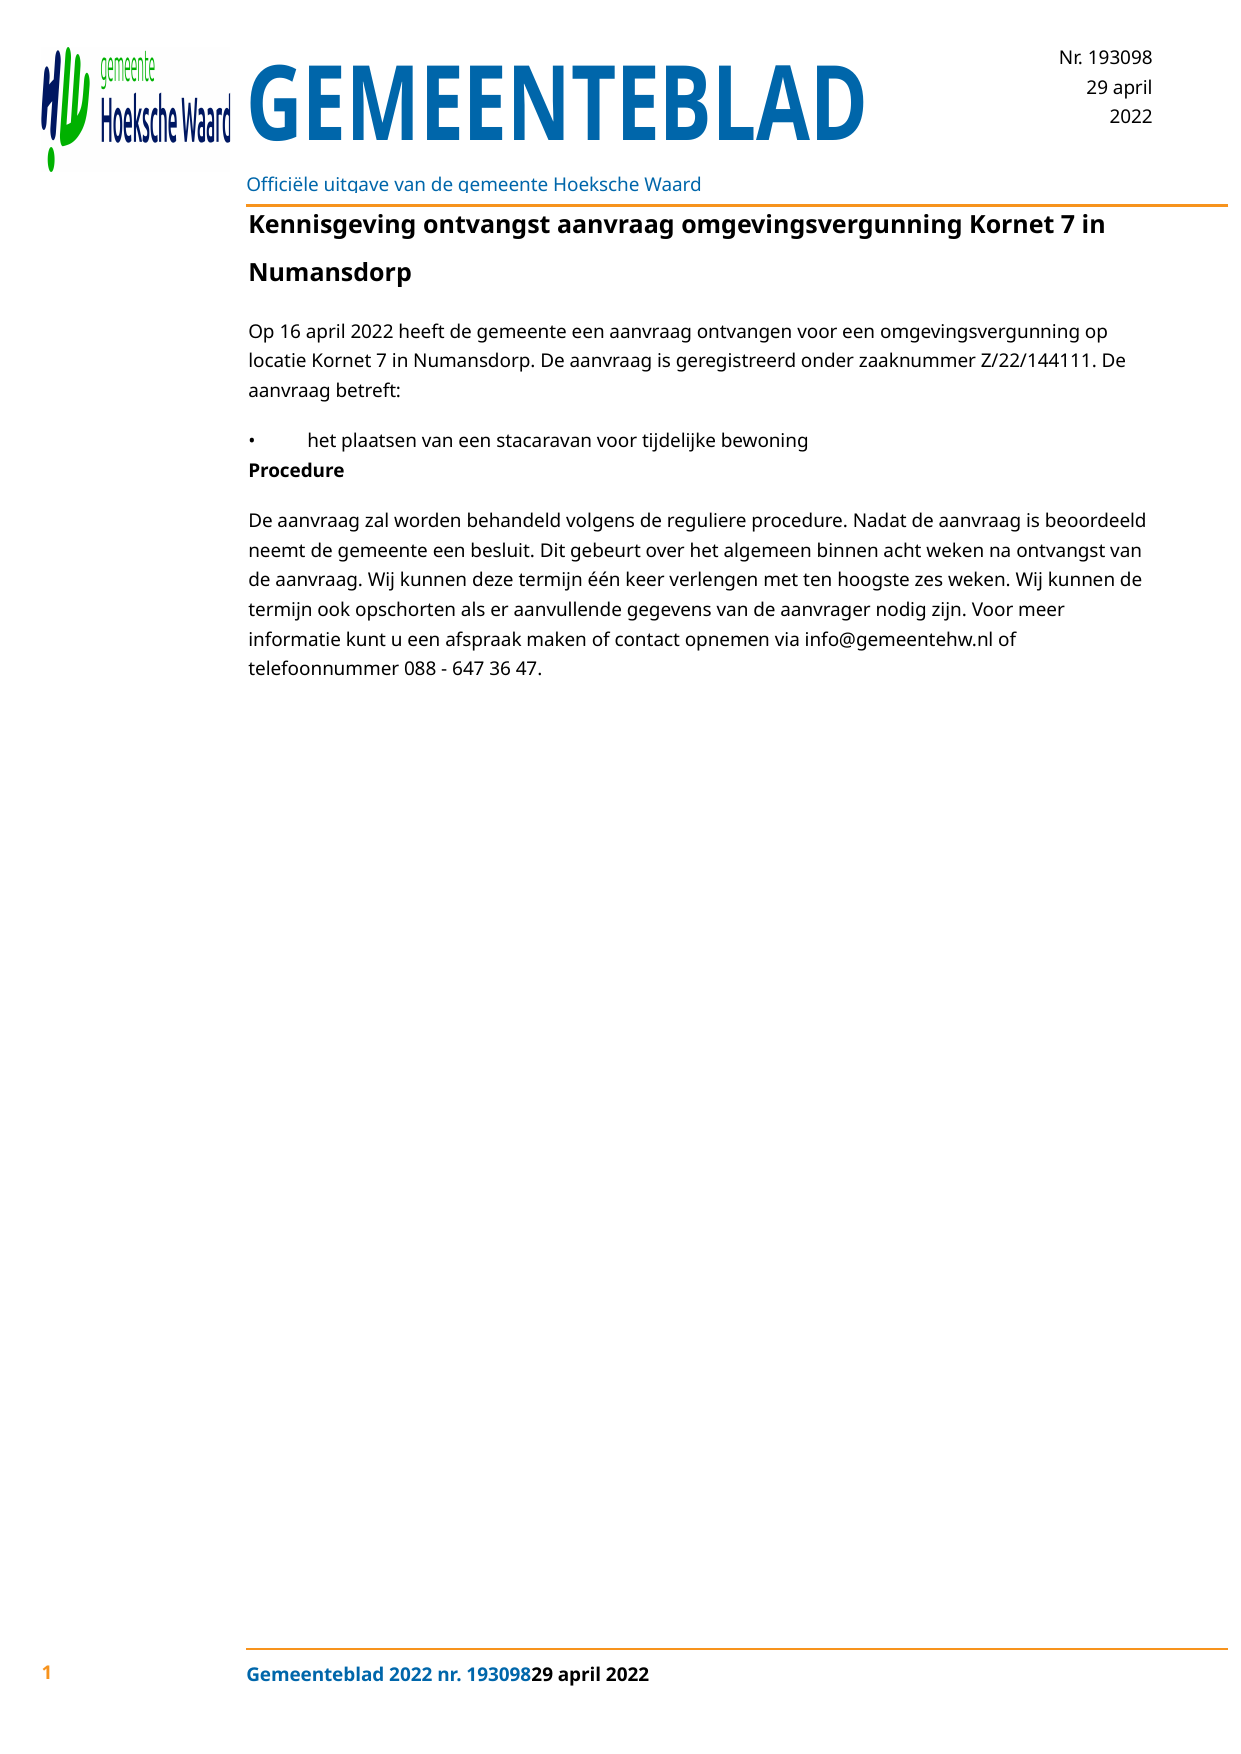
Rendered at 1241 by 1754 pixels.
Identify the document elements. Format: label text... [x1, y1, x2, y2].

text Kennisgeving ontvangst aanvraag omgevingsvergunning Kornet 7 in Numansdorp [248, 207, 1152, 288]
text De aanvraag zal worden behandeld volgens de reguliere procedure. Nadat de aanvraag is beoordeeld neemt de gemeente een besluit. Dit gebeurt over het algemeen binnen acht weken na ontvangst van de aanvraag. Wij kunnen deze termijn één keer verlengen met ten hoogste zes weken. Wij kunnen de termijn ook opschorten als er aanvullende gegevens van de aanvrager nodig zijn. Voor meer informatie kunt u een afspraak maken of contact opnemen via info@gemeentehw.nl of telefoonnummer 088 - 647 36 47. [248, 507, 1152, 681]
picture [41, 47, 231, 172]
list het plaatsen van een stacaravan voor tijdelijke bewoning [248, 427, 1152, 453]
text Op 16 april 2022 heeft de gemeente een aanvraag ontvangen voor een omgevingsvergunning op locatie Kornet 7 in Numansdorp. De aanvraag is geregistreerd onder zaaknummer Z/22/144111. De aanvraag betreft: [248, 318, 1152, 403]
text Procedure [248, 457, 1152, 483]
